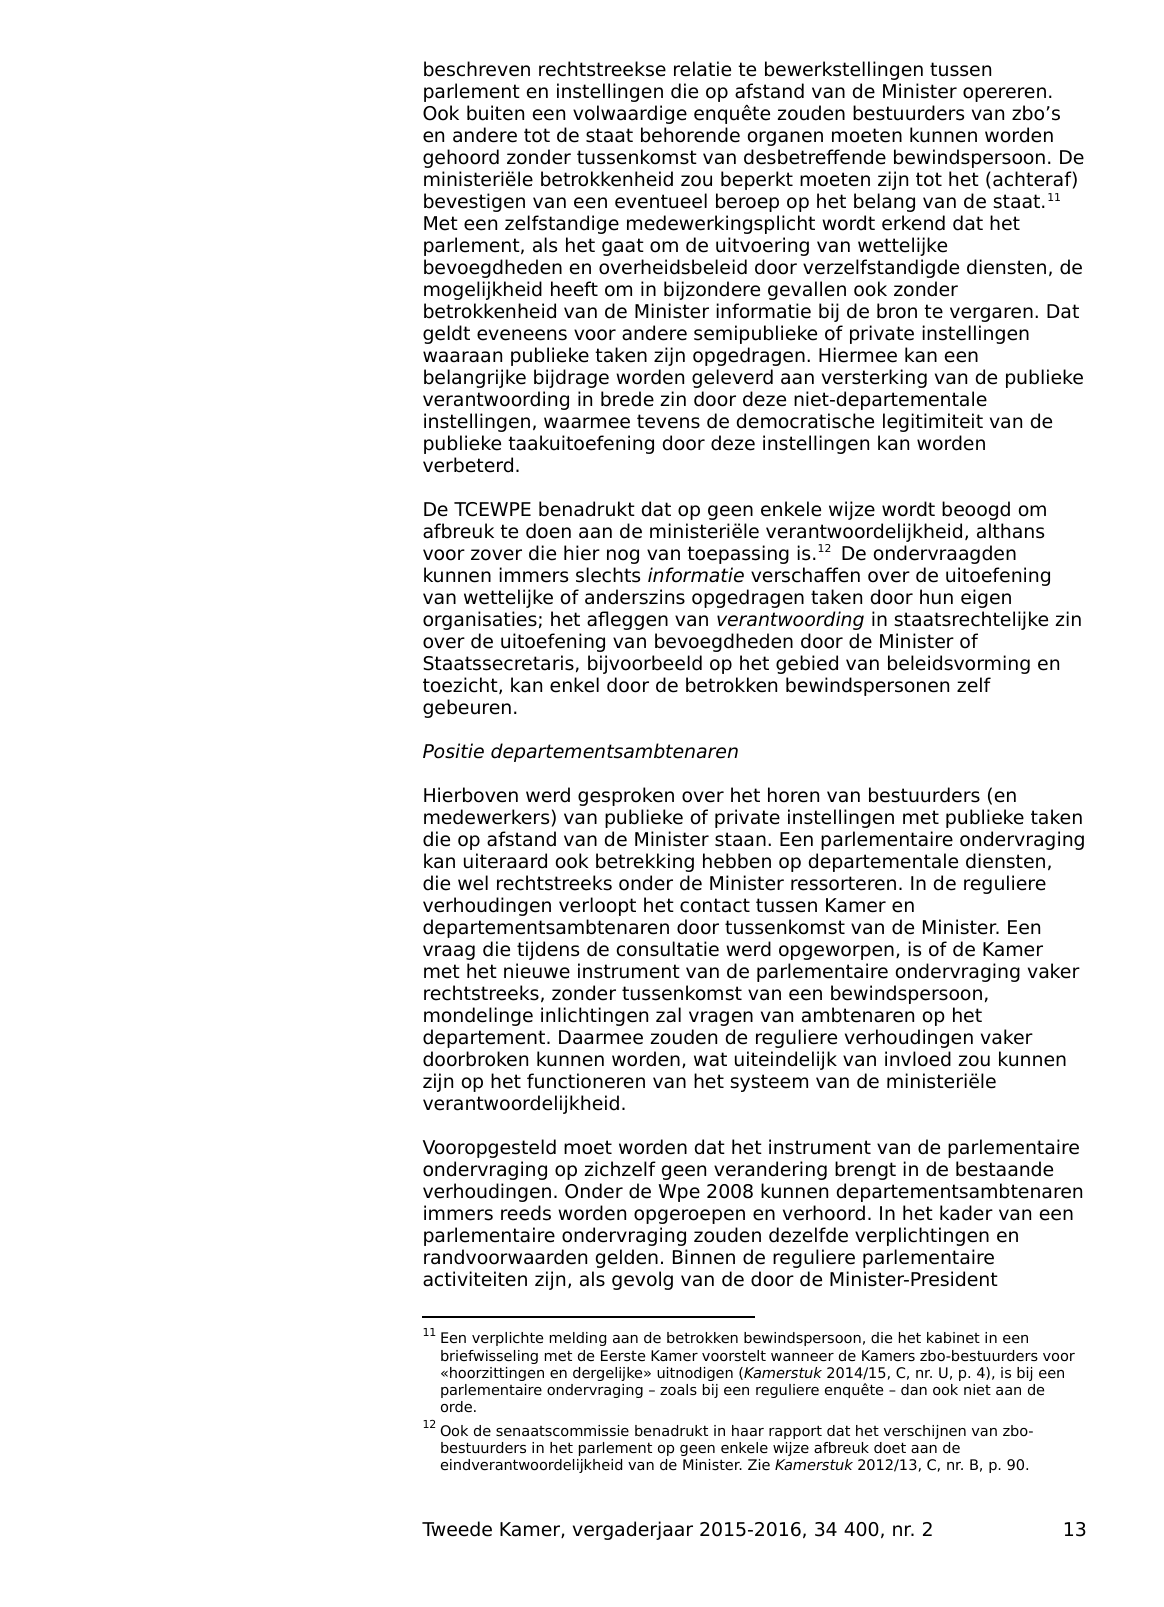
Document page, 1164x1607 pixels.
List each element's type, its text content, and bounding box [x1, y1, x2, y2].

text Een verplichte melding aan de betrokken bewindspersoon, die het kabinet in een briefwisseling met de Eerste Kamer voorstelt wanneer de Kamers zbo-bestuurders voor «hoorzittingen en dergelijke» uitnodigen (Kamerstuk 2014/15, C, nr. U, p. 4), is bij een parlementaire ondervraging – zoals bij een reguliere enquête – dan ook niet aan de orde. [422, 1326, 1087, 1416]
text Hierboven werd gesproken over het horen van bestuurders (en medewerkers) van publieke of private instellingen met publieke taken die op afstand van de Minister staan. Een parlementaire ondervraging kan uiteraard ook betrekking hebben op departementale diensten, die wel rechtstreeks onder de Minister ressorteren. In de reguliere verhoudingen verloopt het contact tussen Kamer en departementsambtenaren door tussenkomst van de Minister. Een vraag die tijdens de consultatie werd opgeworpen, is of de Kamer met het nieuwe instrument van de parlementaire ondervraging vaker rechtstreeks, zonder tussenkomst van een bewindspersoon, mondelinge inlichtingen zal vragen van ambtenaren op het departement. Daarmee zouden de reguliere verhoudingen vaker doorbroken kunnen worden, wat uiteindelijk van invloed zou kunnen zijn op het functioneren van het systeem van de ministeriële verantwoordelijkheid. [422, 785, 1087, 1115]
text Vooropgesteld moet worden dat het instrument van de parlementaire ondervraging op zichzelf geen verandering brengt in de bestaande verhoudingen. Onder de Wpe 2008 kunnen departementsambtenaren immers reeds worden opgeroepen en verhoord. In het kader van een parlementaire ondervraging zouden dezelfde verplichtingen en randvoorwaarden gelden. Binnen de reguliere parlementaire activiteiten zijn, als gevolg van de door de Minister-President [422, 1137, 1087, 1291]
text Ook de senaatscommissie benadrukt in haar rapport dat het verschijnen van zbo-bestuurders in het parlement op geen enkele wijze afbreuk doet aan de eindverantwoordelijkheid van de Minister. Zie Kamerstuk 2012/13, C, nr. B, p. 90. [422, 1418, 1087, 1474]
text De TCEWPE benadrukt dat op geen enkele wijze wordt beoogd om afbreuk te doen aan de ministeriële verantwoordelijkheid, althans voor zover die hier nog van toepassing is. De ondervraagden kunnen immers slechts informatie verschaffen over de uitoefening van wettelijke of anderszins opgedragen taken door hun eigen organisaties; het afleggen van verantwoording in staatsrechtelijke zin over de uitoefening van bevoegdheden door de Minister of Staatssecretaris, bijvoorbeeld op het gebied van beleidsvorming en toezicht, kan enkel door de betrokken bewindspersonen zelf gebeuren. [422, 499, 1087, 719]
text beschreven rechtstreekse relatie te bewerkstellingen tussen parlement en instellingen die op afstand van de Minister opereren. Ook buiten een volwaardige enquête zouden bestuurders van zbo’s en andere tot de staat behorende organen moeten kunnen worden gehoord zonder tussenkomst van desbetreffende bewindspersoon. De ministeriële betrokkenheid zou beperkt moeten zijn tot het (achteraf) bevestigen van een eventueel beroep op het belang van de staat. Met een zelfstandige medewerkingsplicht wordt erkend dat het parlement, als het gaat om de uitvoering van wettelijke bevoegdheden en overheidsbeleid door verzelfstandigde diensten, de mogelijkheid heeft om in bijzondere gevallen ook zonder betrokkenheid van de Minister informatie bij de bron te vergaren. Dat geldt eveneens voor andere semipublieke of private instellingen waaraan publieke taken zijn opgedragen. Hiermee kan een belangrijke bijdrage worden geleverd aan versterking van de publieke verantwoording in brede zin door deze niet-departementale instellingen, waarmee tevens de democratische legitimiteit van de publieke taakuitoefening door deze instellingen kan worden verbeterd. [422, 59, 1087, 477]
subtitle Positie departementsambtenaren [422, 741, 1087, 763]
